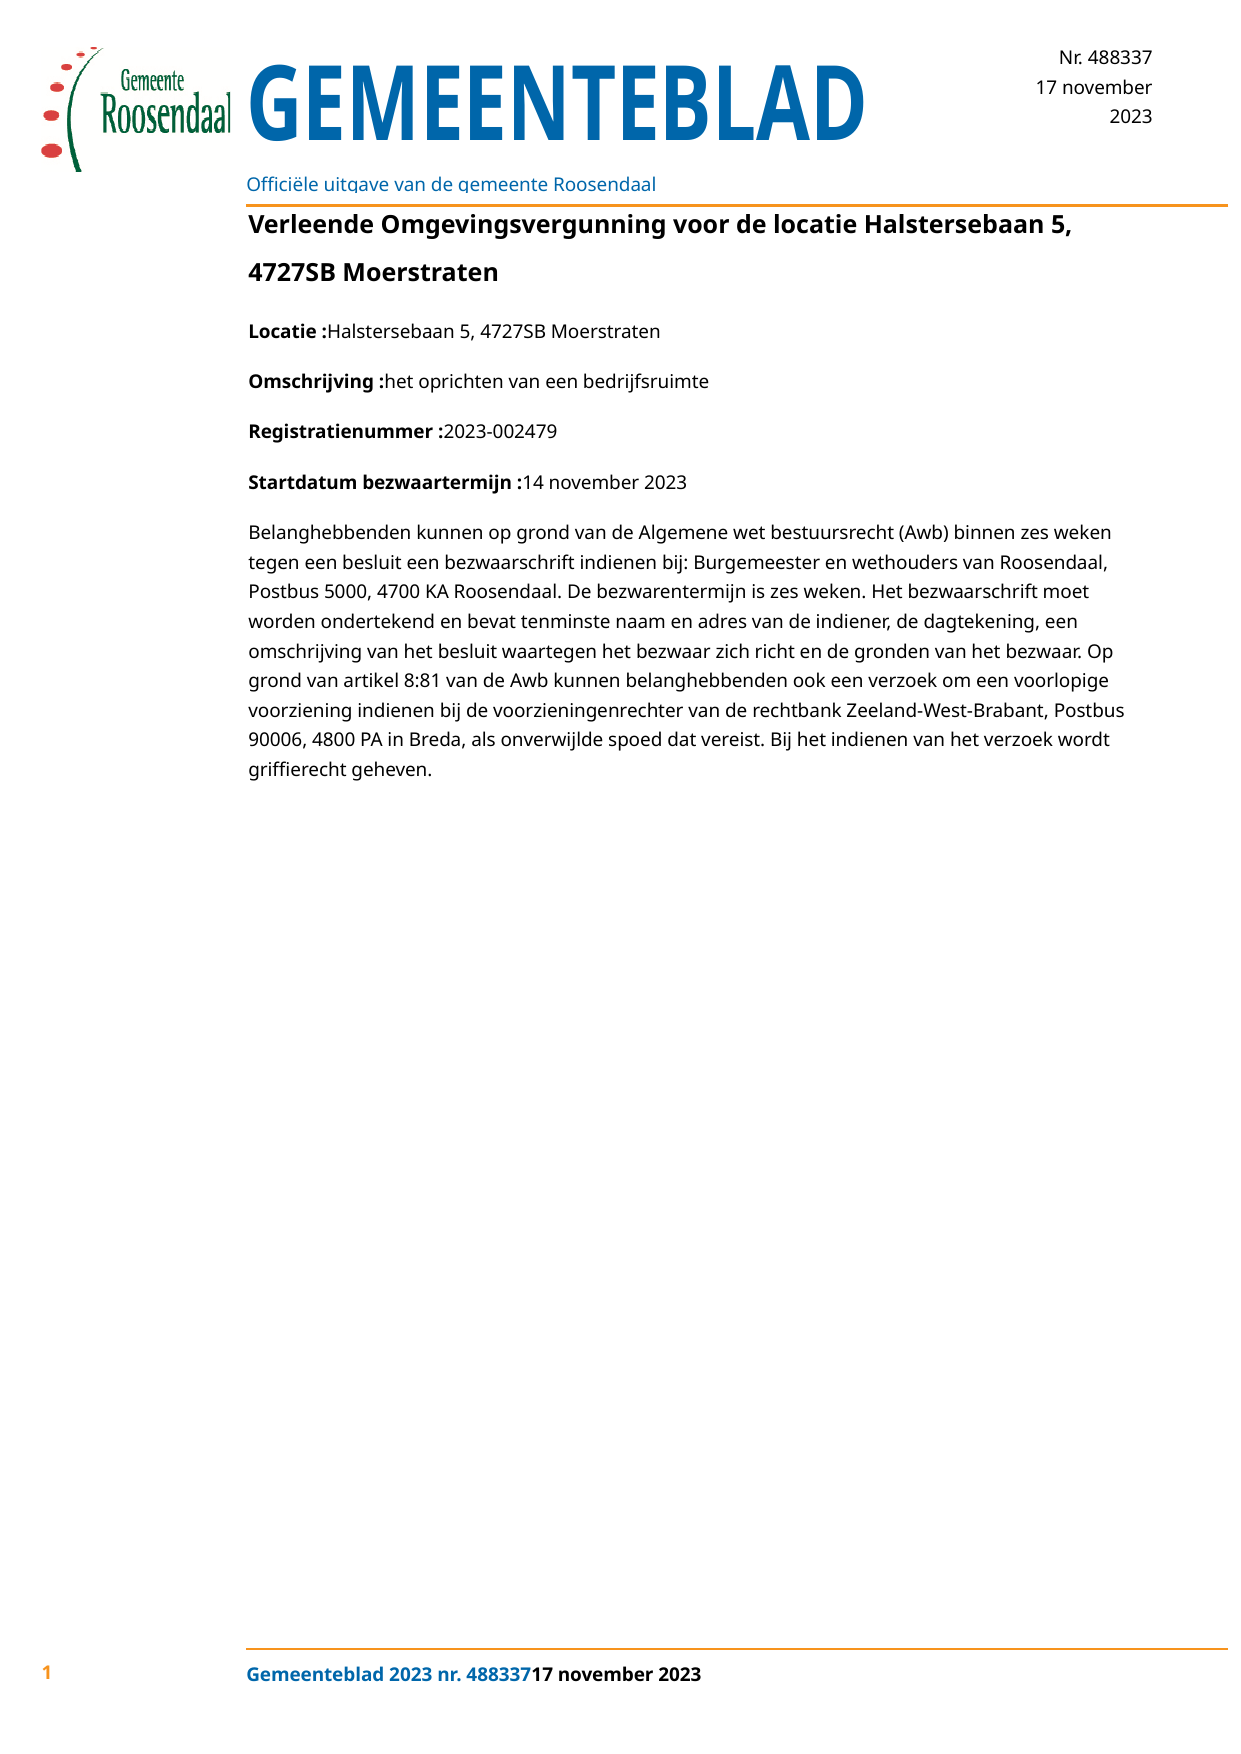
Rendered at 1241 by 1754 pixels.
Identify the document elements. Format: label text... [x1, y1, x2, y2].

text Omschrijving :het oprichten van een bedrijfsruimte [248, 368, 1152, 394]
text Registratienummer :2023-002479 [248, 419, 1152, 444]
text Locatie :Halstersebaan 5, 4727SB Moerstraten [248, 318, 1152, 344]
text Startdatum bezwaartermijn :14 november 2023 [248, 469, 1152, 495]
text Belanghebbenden kunnen op grond van de Algemene wet bestuursrecht (Awb) binnen zes weken tegen een besluit een bezwaarschrift indienen bij: Burgemeester en wethouders van Roosendaal, Postbus 5000, 4700 KA Roosendaal. De bezwarentermijn is zes weken. Het bezwaarschrift moet worden ondertekend en bevat tenminste naam en adres van de indiener, de dagtekening, een omschrijving van het besluit waartegen het bezwaar zich richt en de gronden van het bezwaar. Op grond van artikel 8:81 van de Awb kunnen belanghebbenden ook een verzoek om een voorlopige voorziening indienen bij de voorzieningenrechter van de rechtbank Zeeland-West-Brabant, Postbus 90006, 4800 PA in Breda, als onverwijlde spoed dat vereist. Bij het indienen van het verzoek wordt griffierecht geheven. [248, 519, 1152, 782]
picture [41, 47, 231, 172]
text Verleende Omgevingsvergunning voor de locatie Halstersebaan 5, 4727SB Moerstraten [248, 207, 1152, 288]
